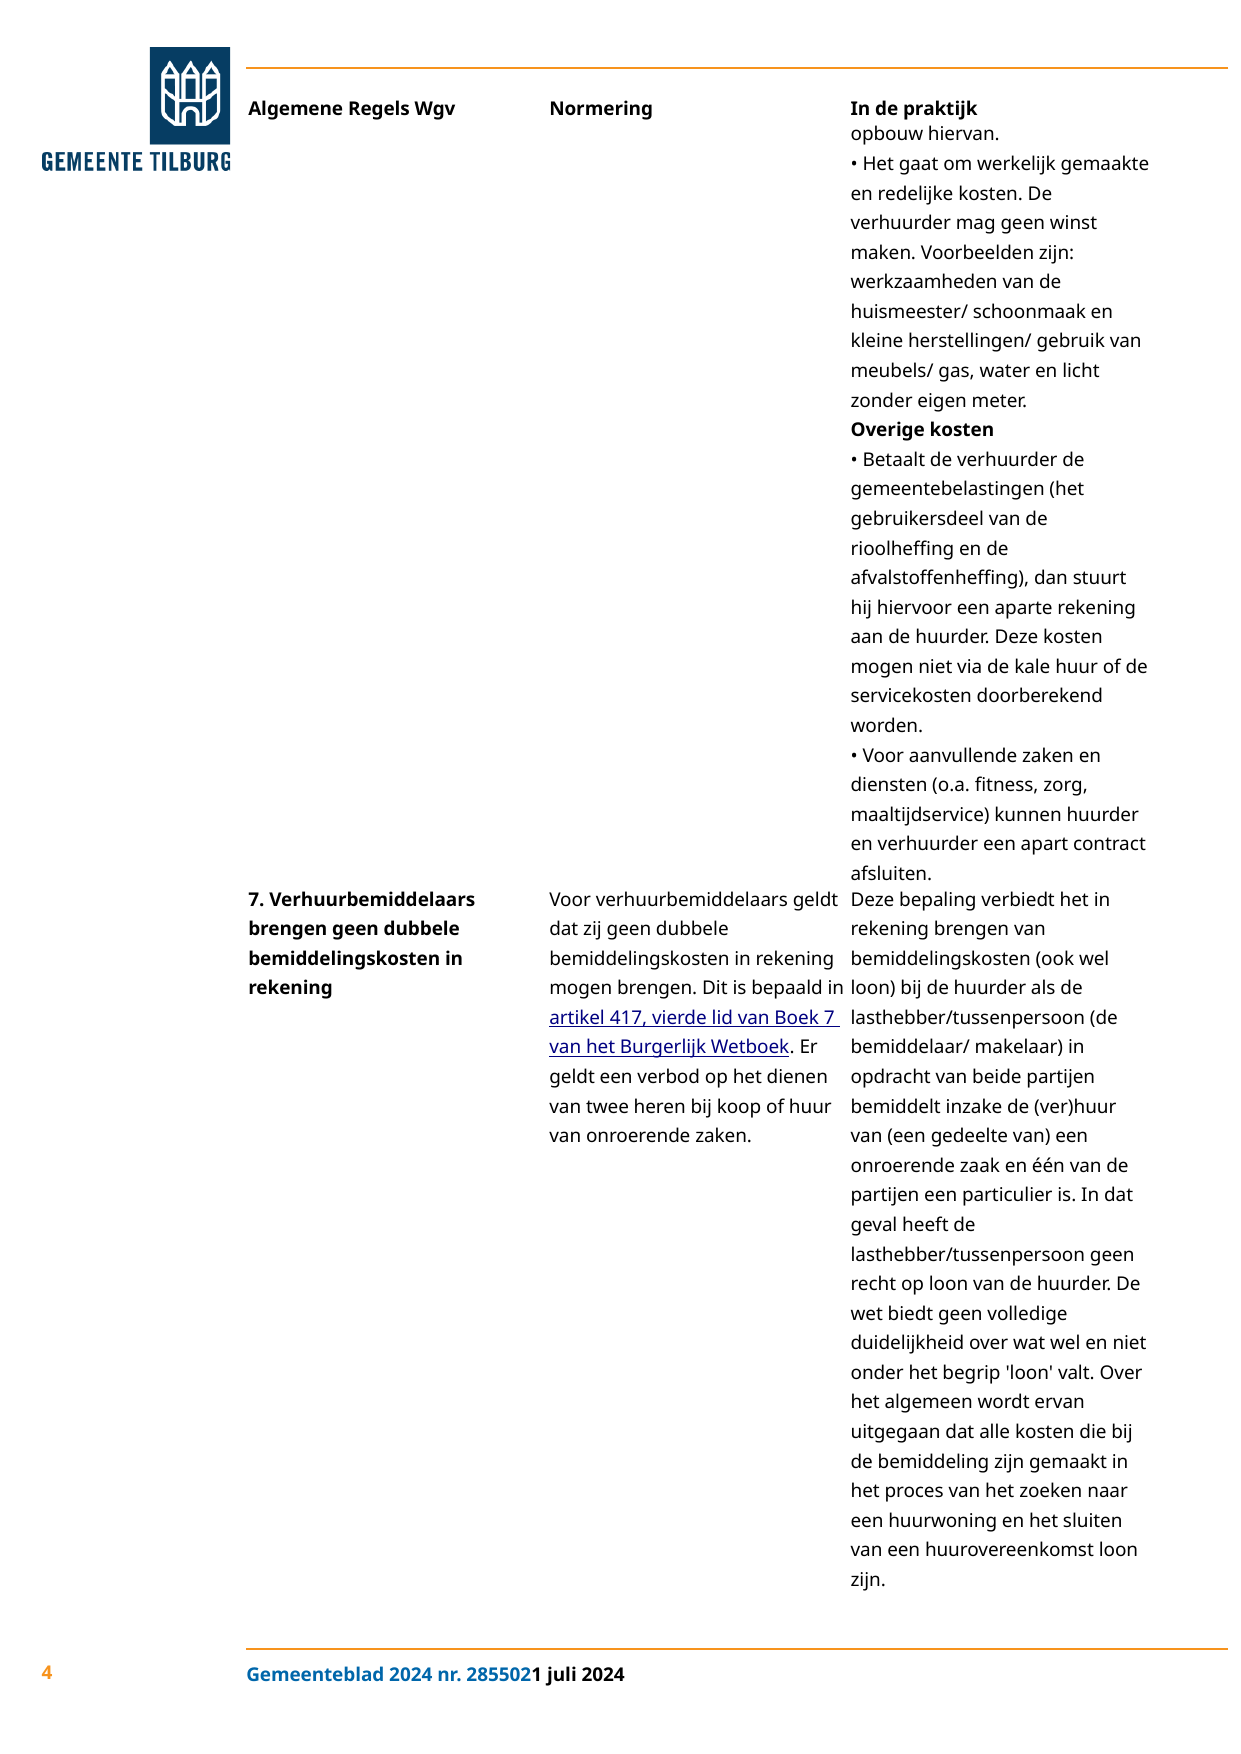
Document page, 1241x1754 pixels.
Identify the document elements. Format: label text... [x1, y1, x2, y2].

table_header In de praktijk [850, 95, 1152, 121]
table_header Algemene Regels Wgv [248, 95, 549, 121]
table_cell [248, 121, 549, 886]
table_cell Voor verhuurbemiddelaars geldt dat zij geen dubbele bemiddelingskosten in rekening mogen brengen. Dit is bepaald in artikel 417, vierde lid van Boek 7 van het Burgerlijk Wetboek. Er geldt een verbod op het dienen van twee heren bij koop of huur van onroerende zaken. [549, 886, 850, 1592]
table_cell 7. Verhuurbemiddelaars brengen geen dubbele bemiddelingskosten in rekening [248, 886, 549, 1592]
table_cell opbouw hiervan. • Het gaat om werkelijk gemaakte en redelijke kosten. De verhuurder mag geen winst maken. Voorbeelden zijn: werkzaamheden van de huismeester/ schoonmaak en kleine herstellingen/ gebruik van meubels/ gas, water en licht zonder eigen meter. Overige kosten • Betaalt de verhuurder de gemeentebelastingen (het gebruikersdeel van de rioolheffing en de afvalstoffenheffing), dan stuurt hij hiervoor een aparte rekening aan de huurder. Deze kosten mogen niet via de kale huur of de servicekosten doorberekend worden. • Voor aanvullende zaken en diensten (o.a. fitness, zorg, maaltijdservice) kunnen huurder en verhuurder een apart contract afsluiten. [850, 121, 1152, 886]
picture [41, 47, 231, 172]
table_header Normering [549, 95, 850, 121]
table_cell [549, 121, 850, 886]
table_cell Deze bepaling verbiedt het in rekening brengen van bemiddelingskosten (ook wel loon) bij de huurder als de lasthebber/tussenpersoon (de bemiddelaar/ makelaar) in opdracht van beide partijen bemiddelt inzake de (ver)huur van (een gedeelte van) een onroerende zaak en één van de partijen een particulier is. In dat geval heeft de lasthebber/tussenpersoon geen recht op loon van de huurder. De wet biedt geen volledige duidelijkheid over wat wel en niet onder het begrip 'loon' valt. Over het algemeen wordt ervan uitgegaan dat alle kosten die bij de bemiddeling zijn gemaakt in het proces van het zoeken naar een huurwoning en het sluiten van een huurovereenkomst loon zijn. [850, 886, 1152, 1592]
